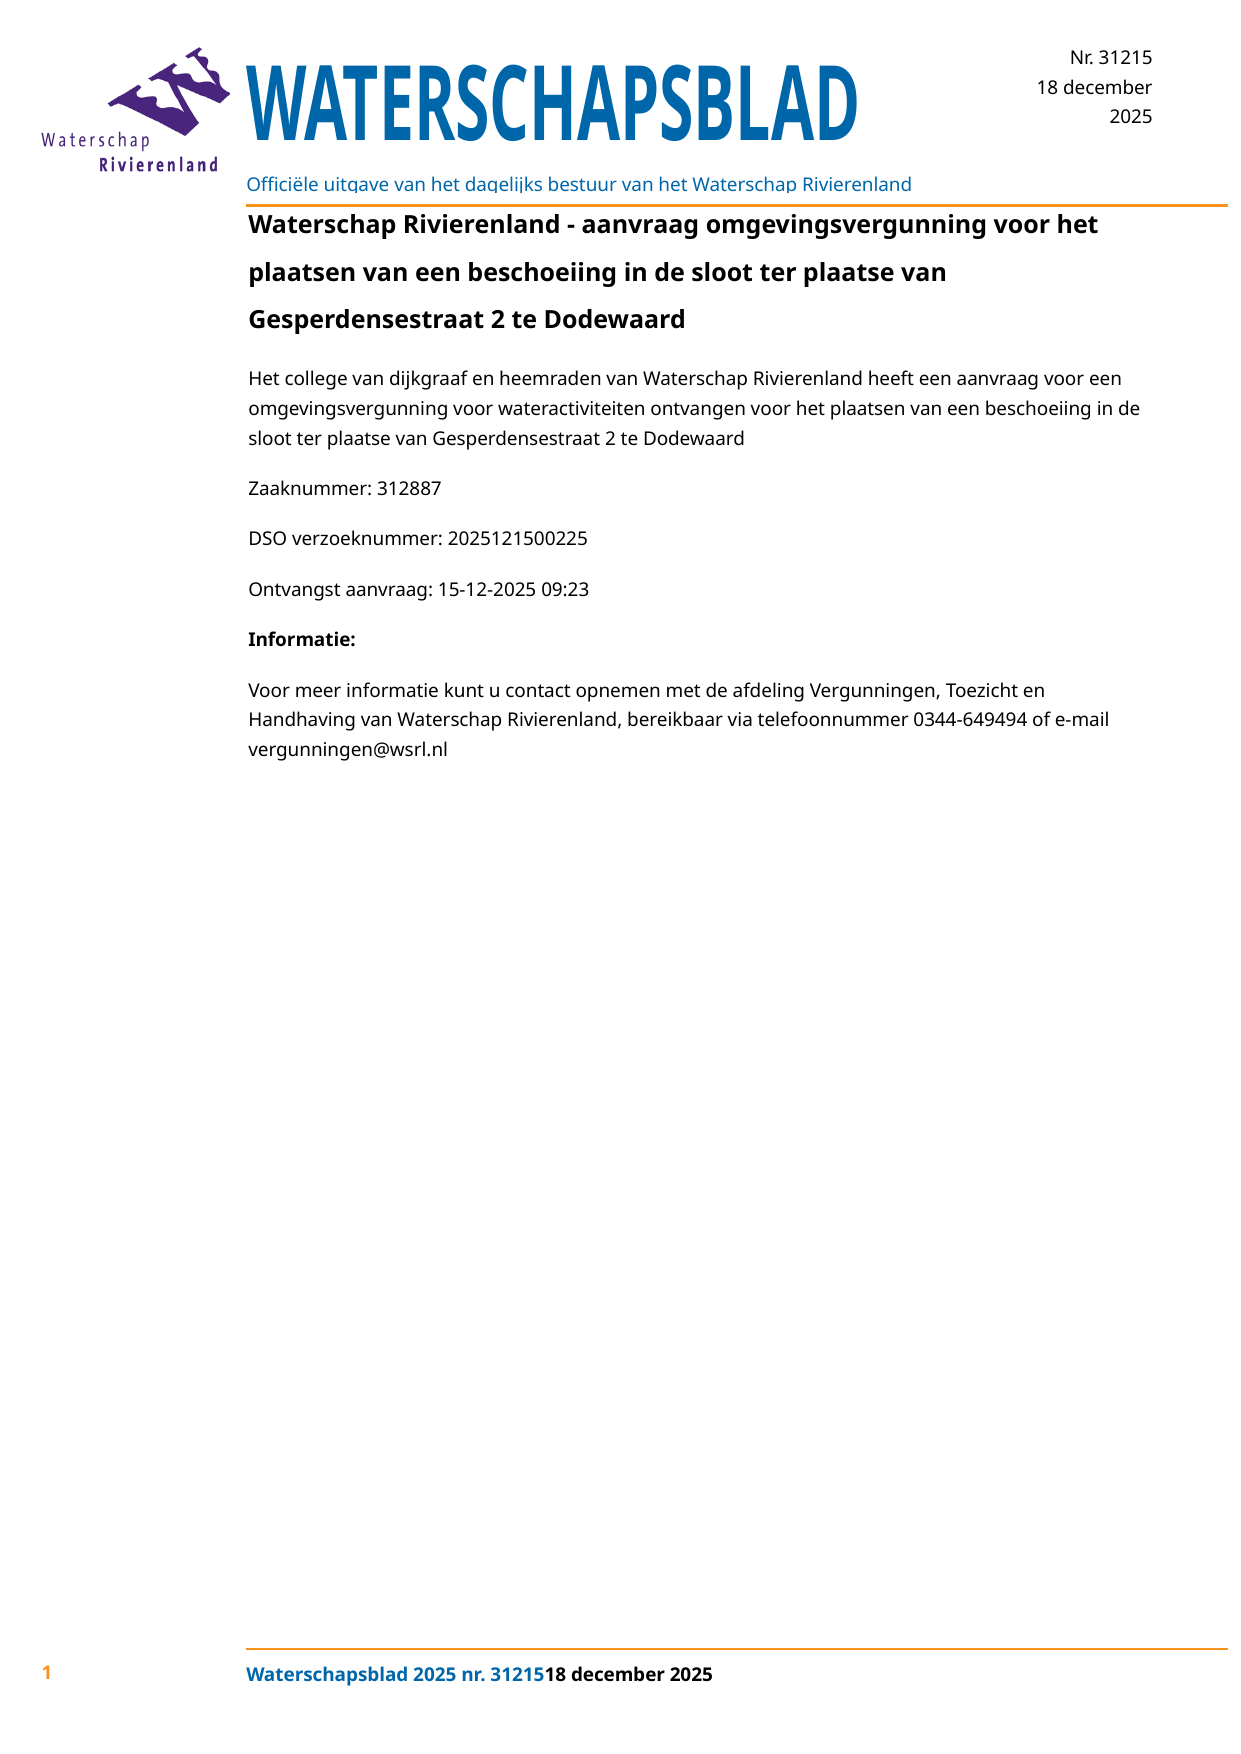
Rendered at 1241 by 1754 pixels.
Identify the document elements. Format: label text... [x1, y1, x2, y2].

text Informatie: [248, 626, 1152, 652]
text Zaaknummer: 312887 [248, 475, 1152, 501]
text Waterschap Rivierenland - aanvraag omgevingsvergunning voor het plaatsen van een beschoeiing in de sloot ter plaatse van Gesperdensestraat 2 te Dodewaard [248, 207, 1152, 336]
text Voor meer informatie kunt u contact opnemen met de afdeling Vergunningen, Toezicht en Handhaving van Waterschap Rivierenland, bereikbaar via telefoonnummer 0344-649494 of e-mail vergunningen@wsrl.nl [248, 677, 1152, 762]
text Het college van dijkgraaf en heemraden van Waterschap Rivierenland heeft een aanvraag voor een omgevingsvergunning voor wateractiviteiten ontvangen voor het plaatsen van een beschoeiing in de sloot ter plaatse van Gesperdensestraat 2 te Dodewaard [248, 366, 1152, 450]
text Ontvangst aanvraag: 15-12-2025 09:23 [248, 576, 1152, 602]
text DSO verzoeknummer: 2025121500225 [248, 526, 1152, 551]
picture [41, 47, 231, 172]
